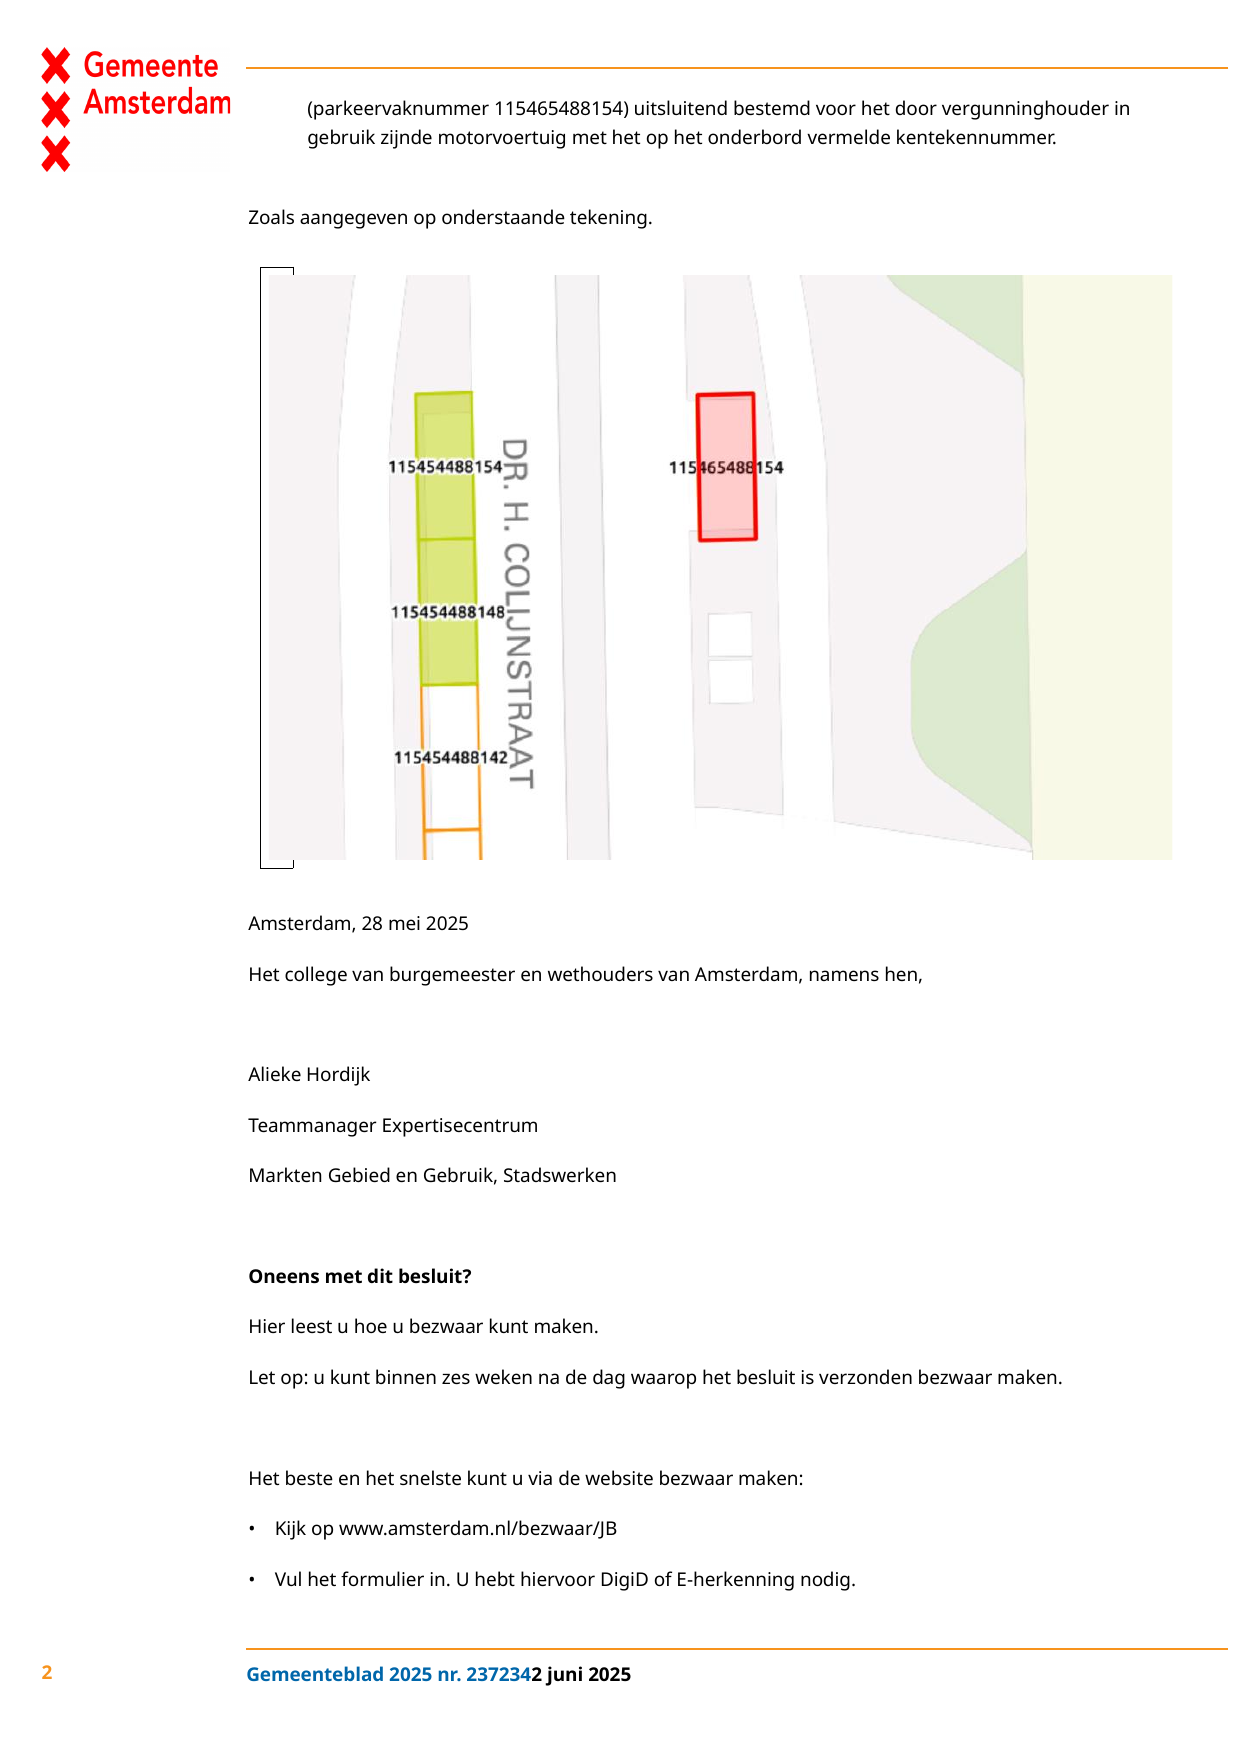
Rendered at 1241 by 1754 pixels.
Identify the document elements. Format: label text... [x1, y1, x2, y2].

picture [41, 47, 231, 172]
text Hier leest u hoe u bezwaar kunt maken. [248, 1314, 1152, 1339]
text Let op: u kunt binnen zes weken na de dag waarop het besluit is verzonden bezwaar maken. [248, 1364, 1152, 1390]
text Amsterdam, 28 mei 2025 [248, 910, 1152, 936]
text Het beste en het snelste kunt u via de website bezwaar maken: [248, 1465, 1152, 1491]
text Alieke Hordijk [248, 1062, 1152, 1087]
text Zoals aangegeven op onderstaande tekening. [248, 204, 1152, 230]
text Het college van burgemeester en wethouders van Amsterdam, namens hen, [248, 961, 1152, 986]
text Teammanager Expertisecentrum [248, 1112, 1152, 1138]
picture [268, 275, 1173, 860]
list (parkeervaknummer 115465488154) uitsluitend bestemd voor het door vergunninghouder in gebruik zijnde motorvoertuig met het op het onderbord vermelde kentekennummer. [248, 95, 1152, 150]
text • Kijk op www.amsterdam.nl/bezwaar/JB [248, 1515, 1152, 1541]
text Markten Gebied en Gebruik, Stadswerken [248, 1162, 1152, 1188]
text Oneens met dit besluit? [248, 1263, 1152, 1289]
text • Vul het formulier in. U hebt hiervoor DigiD of E-herkenning nodig. [248, 1566, 1152, 1591]
